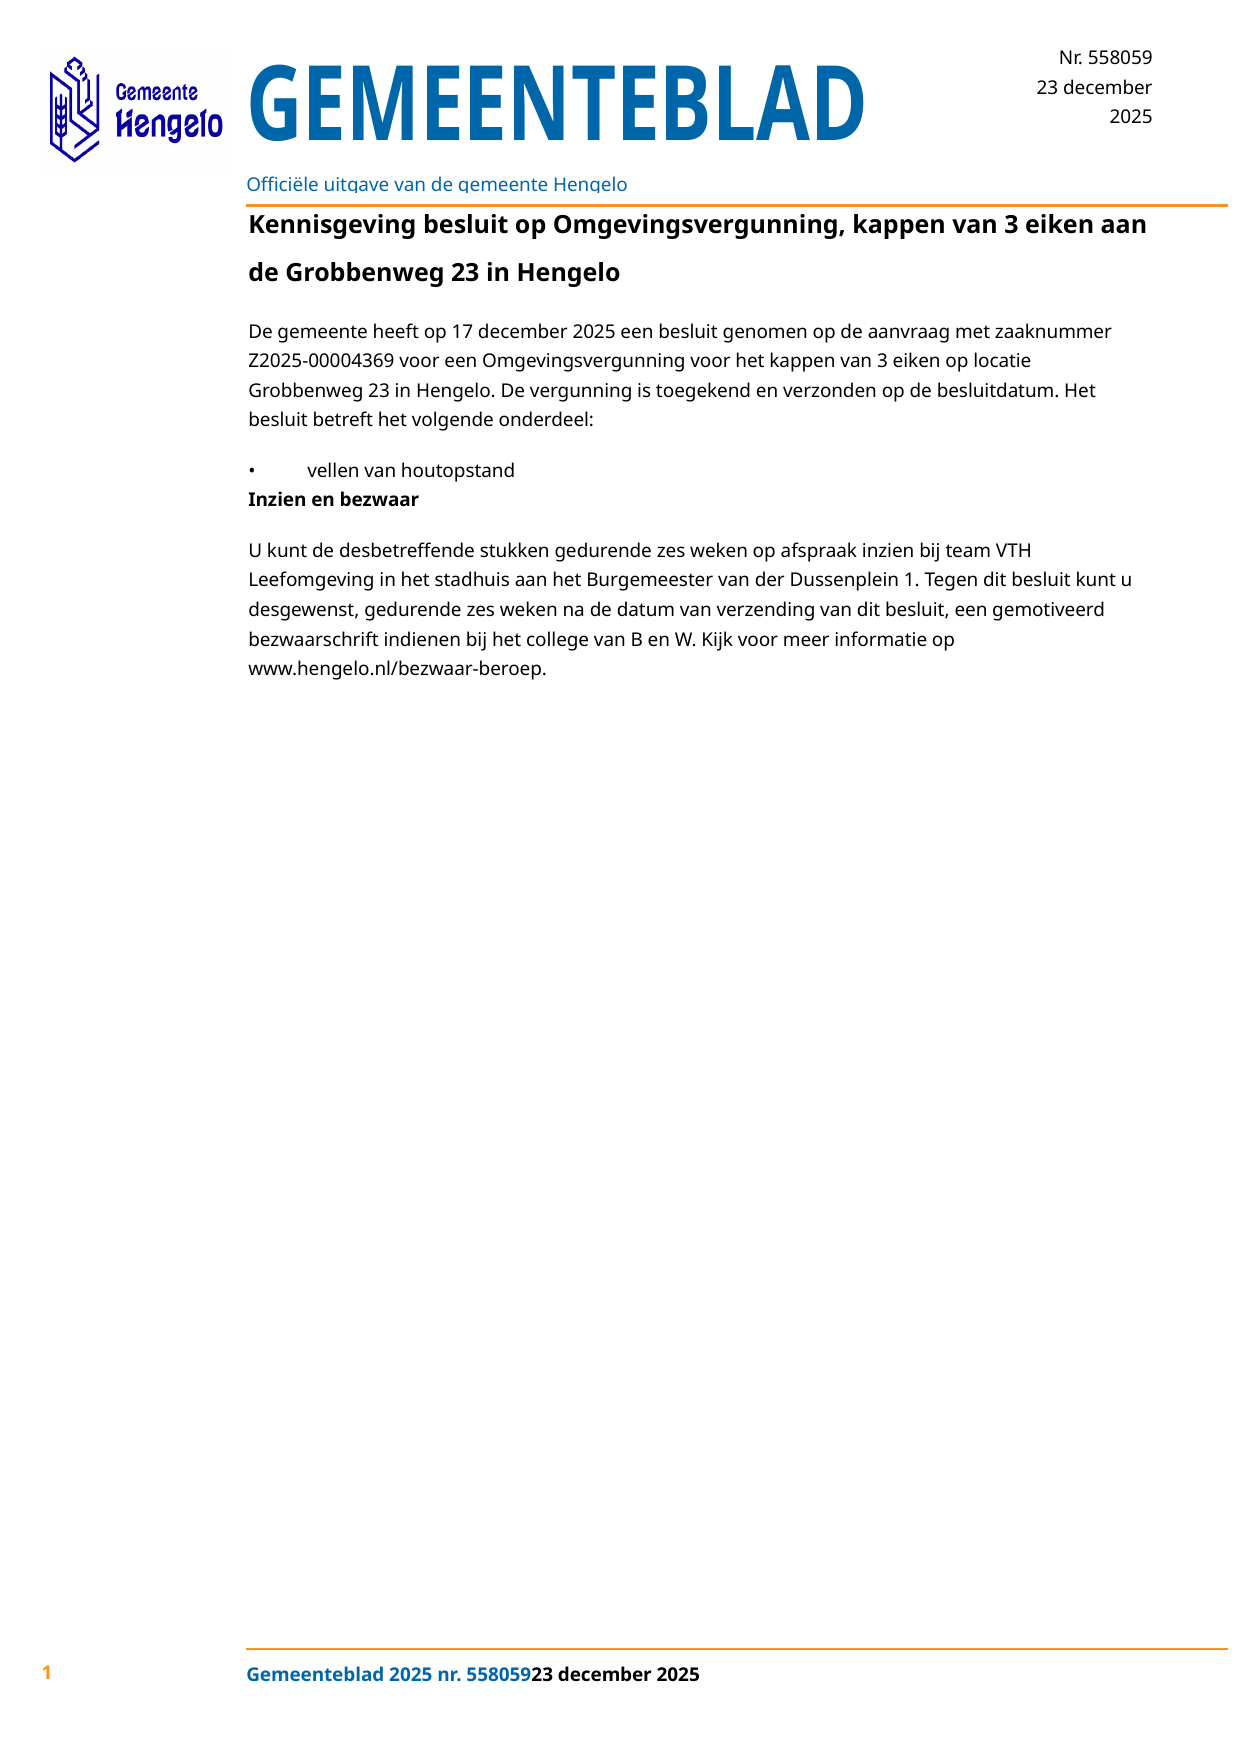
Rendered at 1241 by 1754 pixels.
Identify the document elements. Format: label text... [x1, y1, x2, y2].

text U kunt de desbetreffende stukken gedurende zes weken op afspraak inzien bij team VTH Leefomgeving in het stadhuis aan het Burgemeester van der Dussenplein 1. Tegen dit besluit kunt u desgewenst, gedurende zes weken na de datum van verzending van dit besluit, een gemotiveerd bezwaarschrift indienen bij het college van B en W. Kijk voor meer informatie op www.hengelo.nl/bezwaar-beroep. [248, 537, 1152, 681]
text De gemeente heeft op 17 december 2025 een besluit genomen op de aanvraag met zaaknummer Z2025-00004369 voor een Omgevingsvergunning voor het kappen van 3 eiken op locatie Grobbenweg 23 in Hengelo. De vergunning is toegekend en verzonden op de besluitdatum. Het besluit betreft het volgende onderdeel: [248, 318, 1152, 432]
text Inzien en bezwaar [248, 487, 1152, 512]
list vellen van houtopstand [248, 457, 1152, 483]
text Kennisgeving besluit op Omgevingsvergunning, kappen van 3 eiken aan de Grobbenweg 23 in Hengelo [248, 207, 1152, 288]
picture [41, 47, 231, 172]
